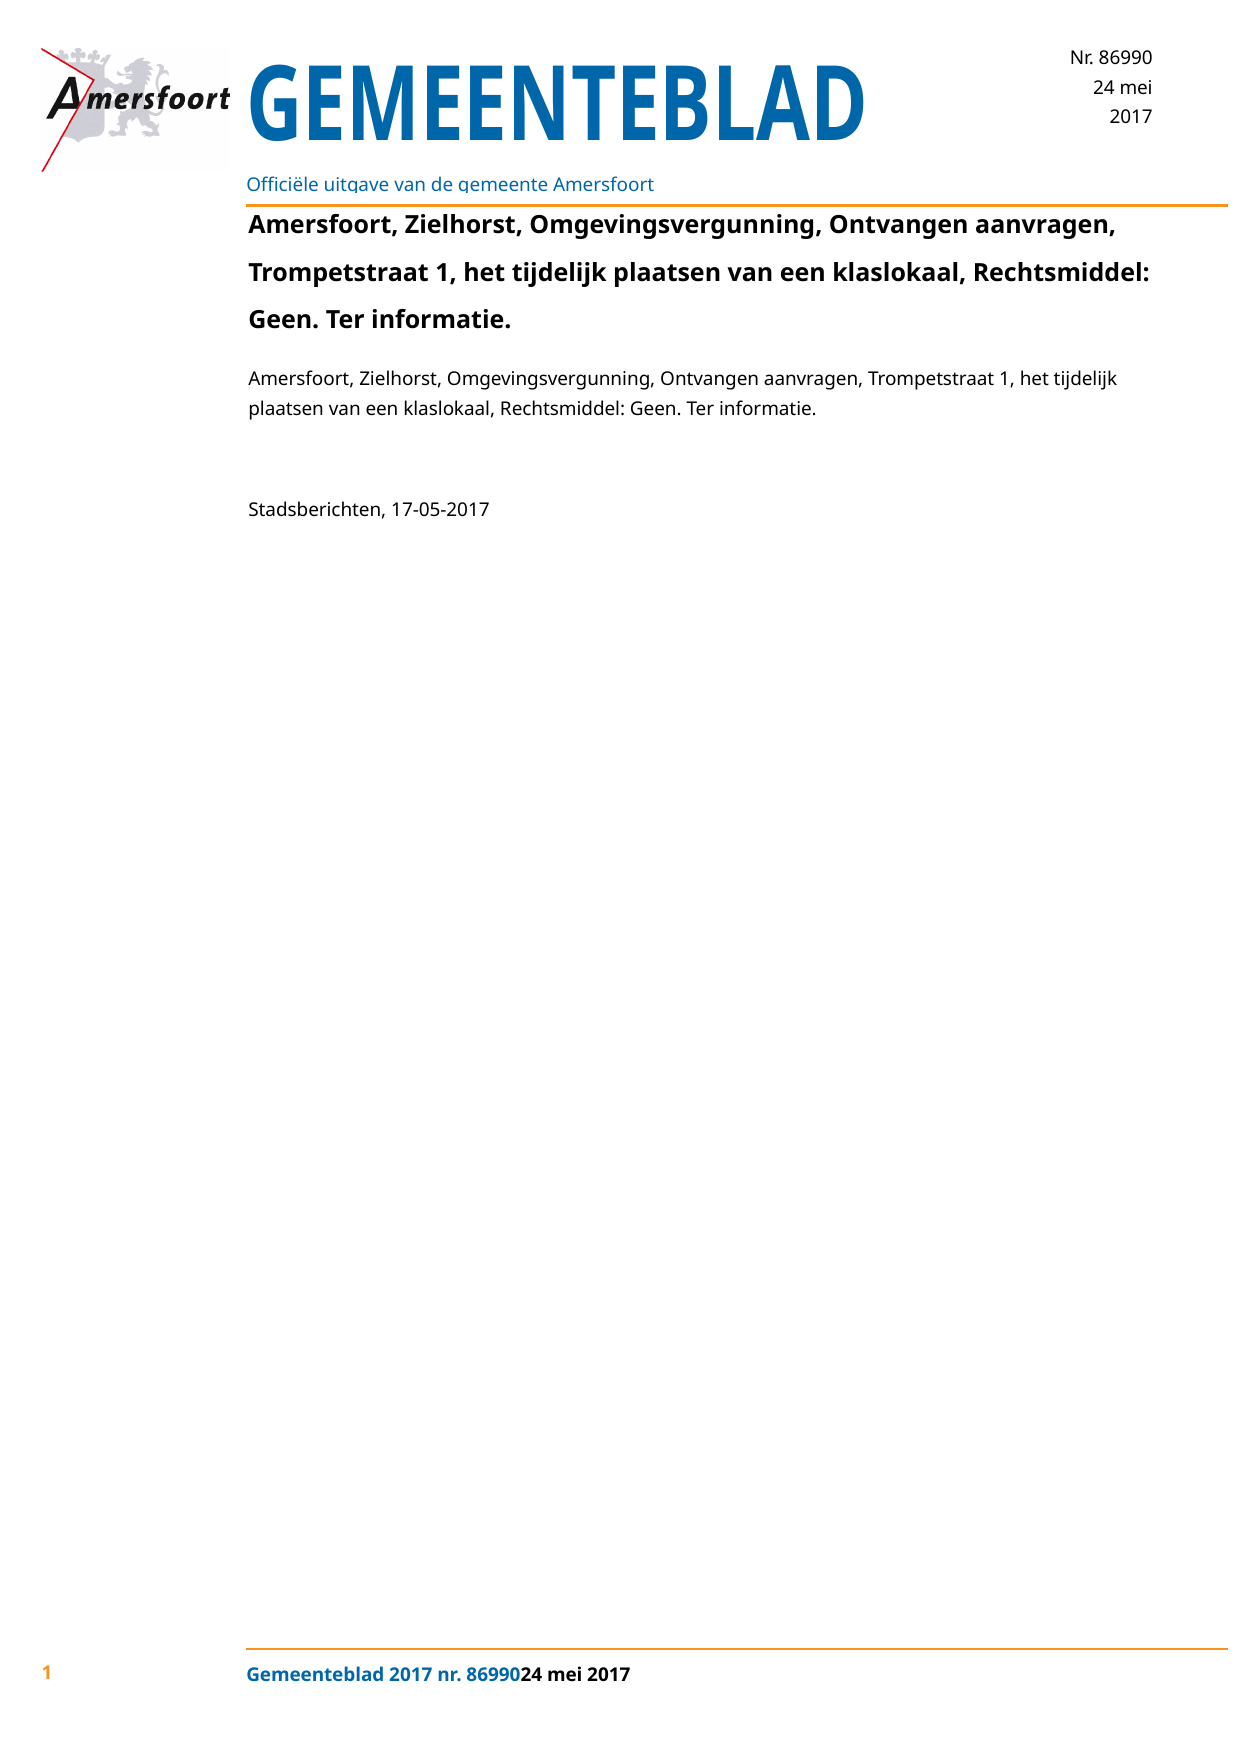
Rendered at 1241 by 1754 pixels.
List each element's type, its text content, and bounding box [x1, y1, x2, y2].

text Stadsberichten, 17-05-2017 [248, 496, 1152, 522]
picture [41, 47, 231, 172]
text Amersfoort, Zielhorst, Omgevingsvergunning, Ontvangen aanvragen, Trompetstraat 1, het tijdelijk plaatsen van een klaslokaal, Rechtsmiddel: Geen. Ter informatie. [248, 207, 1152, 336]
text Amersfoort, Zielhorst, Omgevingsvergunning, Ontvangen aanvragen, Trompetstraat 1, het tijdelijk plaatsen van een klaslokaal, Rechtsmiddel: Geen. Ter informatie. [248, 366, 1152, 421]
